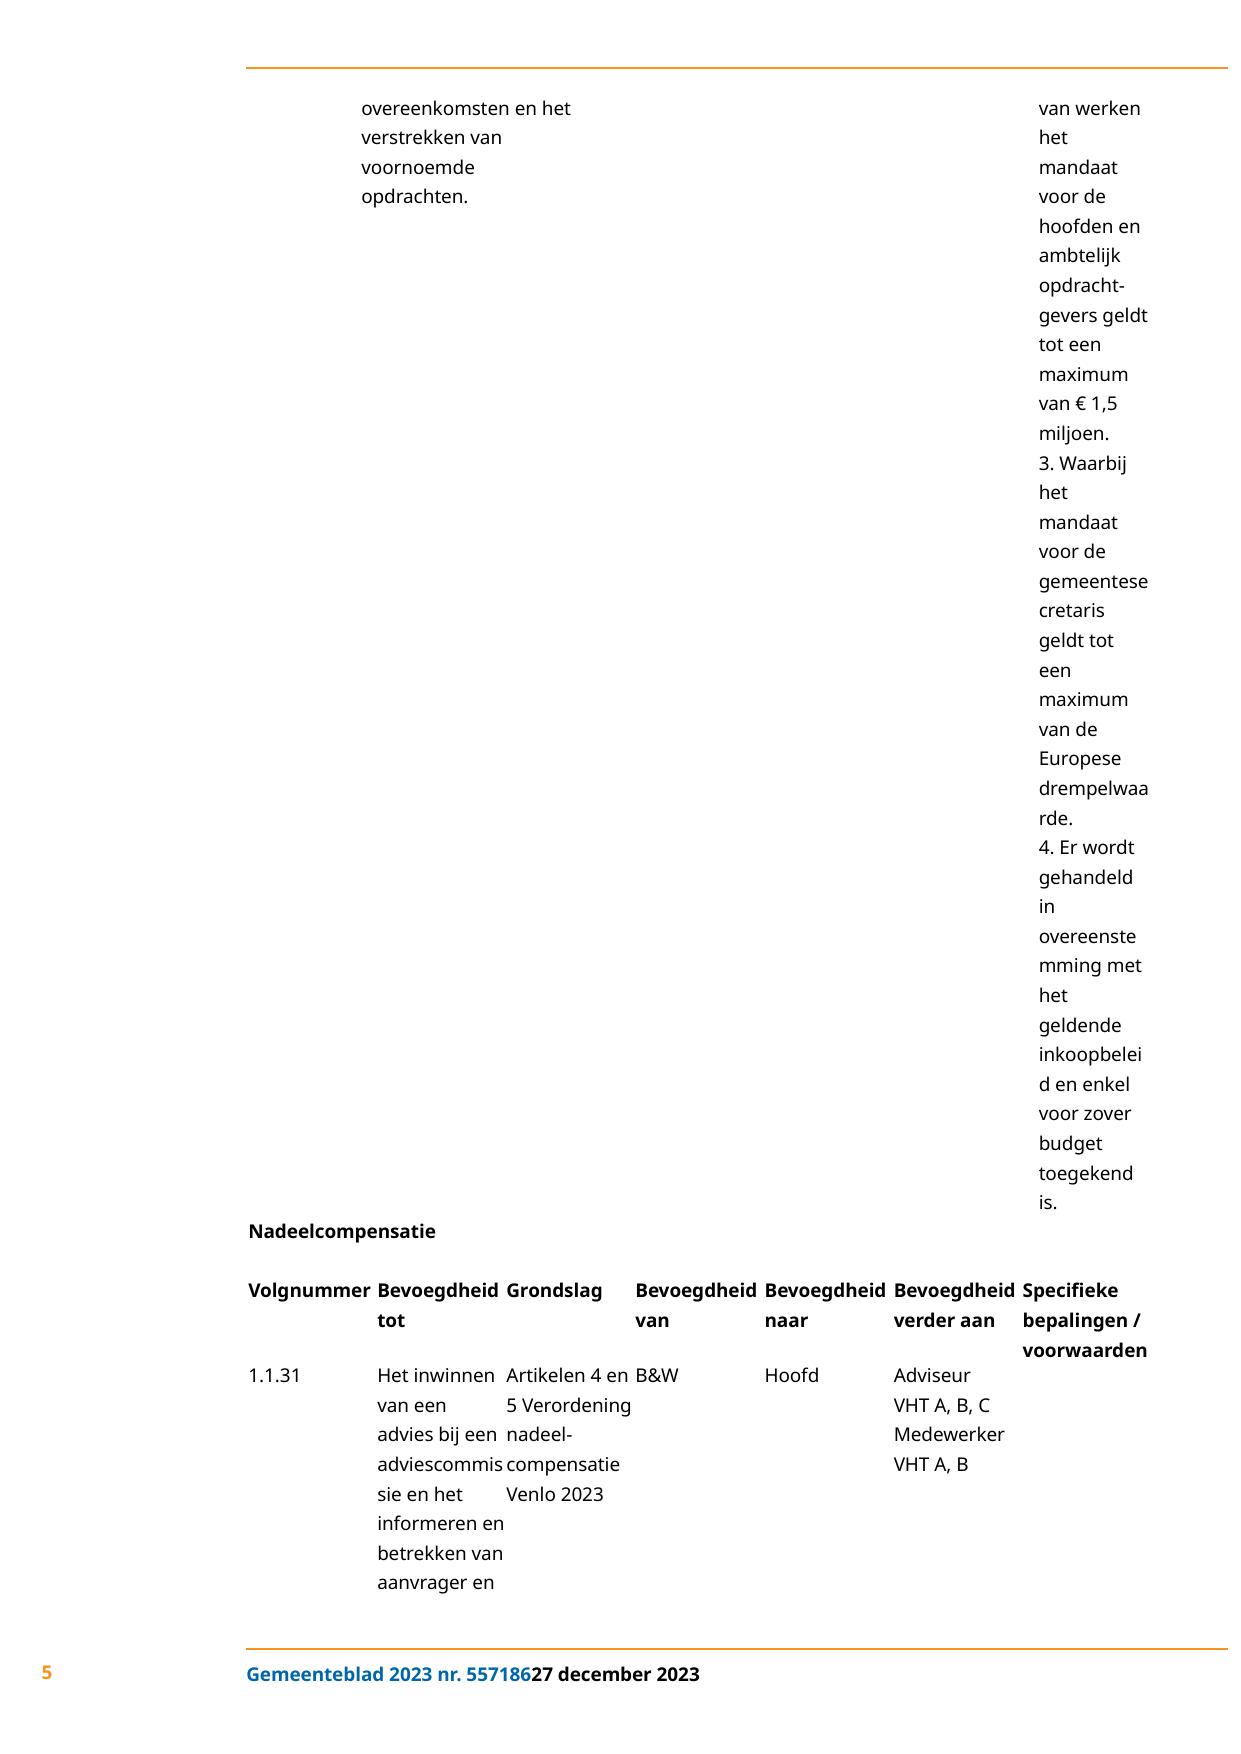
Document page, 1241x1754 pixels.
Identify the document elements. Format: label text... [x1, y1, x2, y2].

table_header Bevoegdheid van [635, 1278, 764, 1362]
table_cell B&W [635, 1363, 764, 1595]
table_cell [1023, 1363, 1152, 1595]
table_cell [248, 95, 361, 1215]
table_header Bevoegdheid naar [764, 1278, 893, 1362]
table_header Grondslag [506, 1278, 635, 1362]
table_header Specifieke bepalingen / voorwaarden [1023, 1278, 1152, 1362]
table_cell Artikelen 4 en 5 Verordening nadeel-compensatie Venlo 2023 [506, 1363, 635, 1595]
table_header Bevoegdheid tot [377, 1278, 506, 1362]
table_header Bevoegdheid verder aan [894, 1278, 1022, 1362]
table_cell [926, 95, 1038, 1215]
table_cell overeenkomsten en het verstrekken van voornoemde opdrachten. [361, 95, 587, 1215]
table_cell Adviseur VHT A, B, C Medewerker VHT A, B [894, 1363, 1022, 1595]
table_cell 1.1.31 [248, 1363, 377, 1595]
table_cell van werken het mandaat voor de hoofden en ambtelijk opdracht­gevers geldt tot een maximum van € 1,5 miljoen. 3. Waarbij het mandaat voor de gemeentesecretaris geldt tot een maximum van de Europese drempelwaarde. 4. Er wordt gehandeld in overeenstemming met het geldende inkoopbeleid en enkel voor zover budget toegekend is. [1039, 95, 1152, 1215]
table_cell Het inwinnen van een advies bij een adviescommissie en het informeren en betrekken van aanvrager en [377, 1363, 506, 1595]
table_cell [813, 95, 926, 1215]
text Nadeelcompensatie [248, 1218, 1152, 1244]
table_cell Hoofd [764, 1363, 893, 1595]
picture [41, 47, 231, 172]
table_cell [700, 95, 813, 1215]
table_cell [587, 95, 700, 1215]
table_header Volgnummer [248, 1278, 377, 1362]
